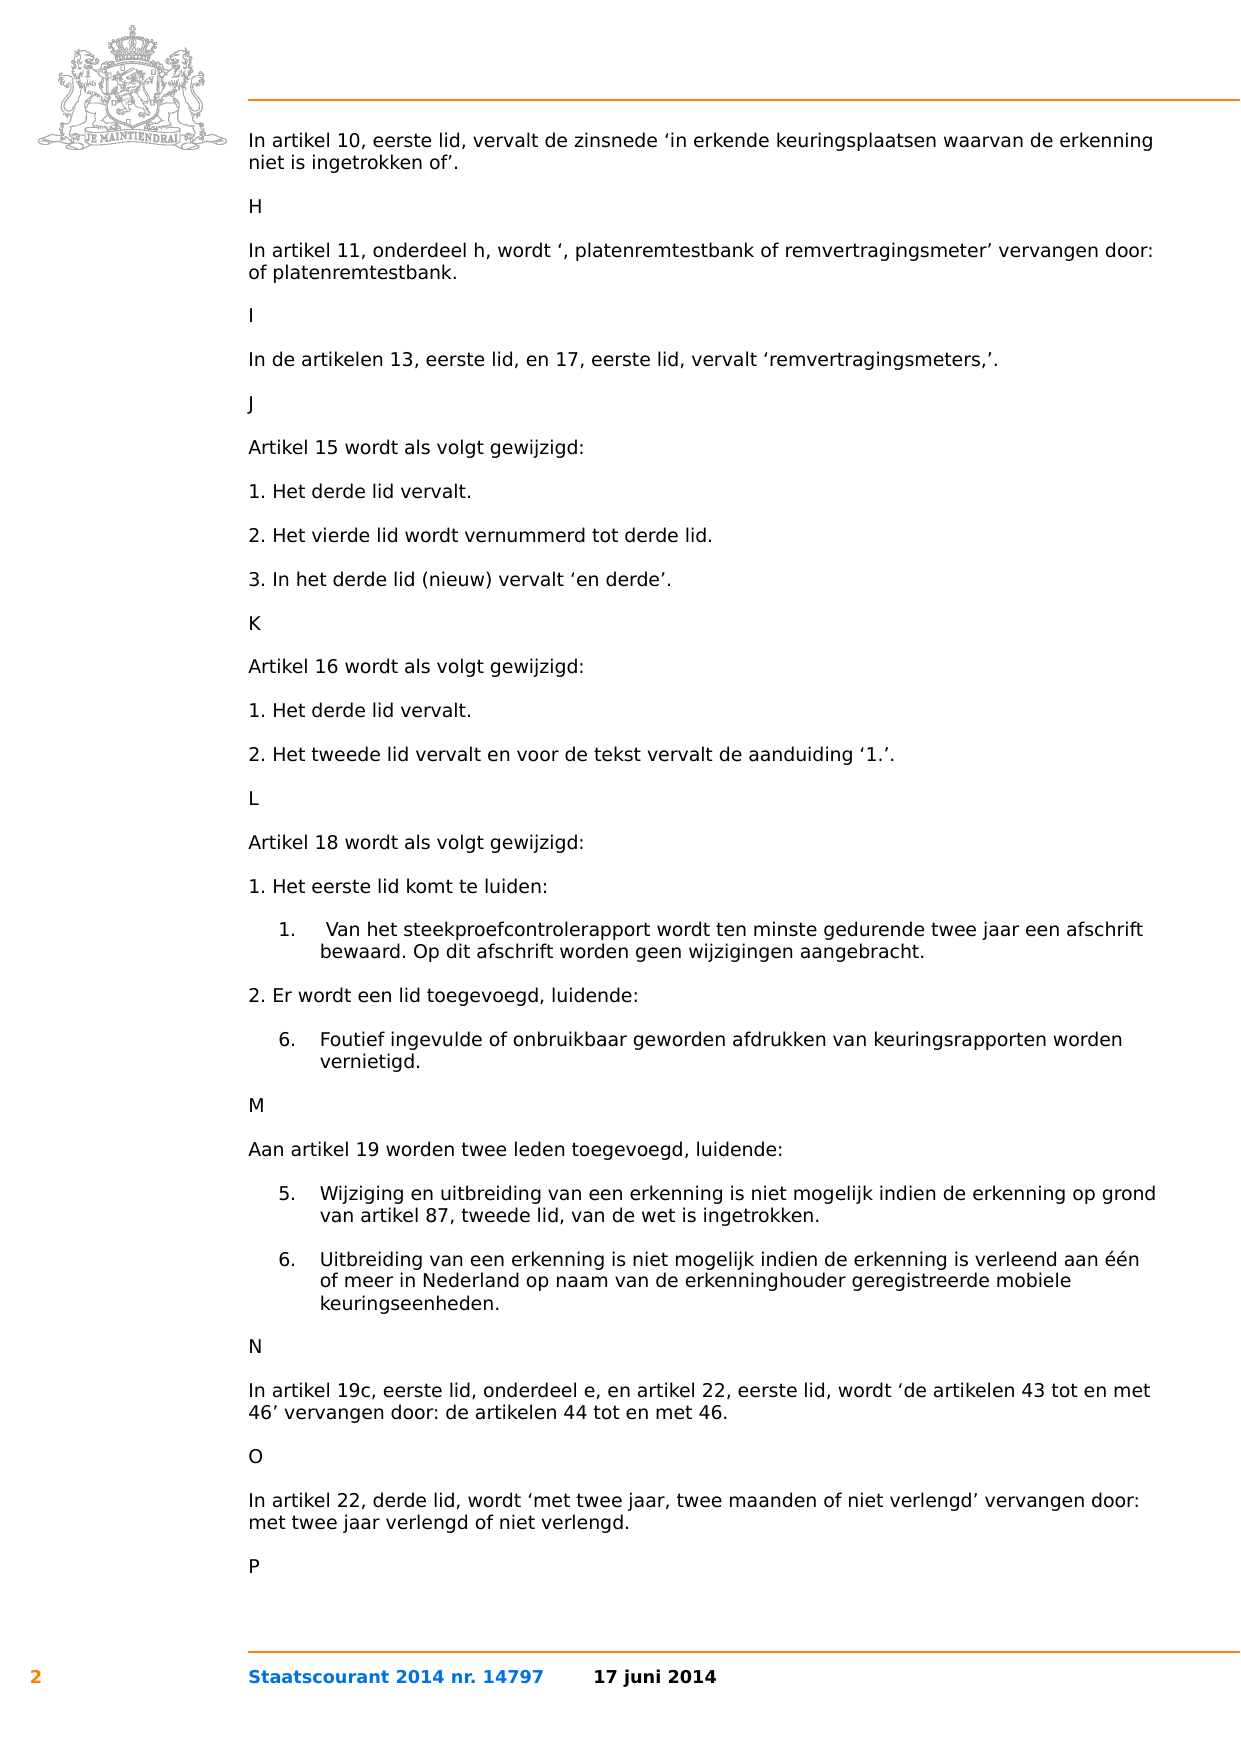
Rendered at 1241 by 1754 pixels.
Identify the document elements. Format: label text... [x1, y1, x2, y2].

text 1. Het derde lid vervalt. [248, 481, 1163, 503]
text O [248, 1446, 1163, 1468]
text In artikel 10, eerste lid, vervalt de zinsnede ‘in erkende keuringsplaatsen waarvan de erkenning niet is ingetrokken of’. [248, 130, 1163, 174]
text 6. Uitbreiding van een erkenning is niet mogelijk indien de erkenning is verleend aan één of meer in Nederland op naam van de erkenninghouder geregistreerde mobiele keuringseenheden. [278, 1248, 1163, 1314]
text 1. Het derde lid vervalt. [248, 700, 1163, 722]
text M [248, 1095, 1163, 1117]
text P [248, 1556, 1163, 1578]
text L [248, 788, 1163, 810]
text 1. Van het steekproefcontrolerapport wordt ten minste gedurende twee jaar een afschrift bewaard. Op dit afschrift worden geen wijzigingen aangebracht. [278, 919, 1163, 963]
text 1. Het eerste lid komt te luiden: [248, 876, 1163, 897]
text Artikel 16 wordt als volgt gewijzigd: [248, 656, 1163, 678]
text H [248, 196, 1163, 218]
text In artikel 22, derde lid, wordt ‘met twee jaar, twee maanden of niet verlengd’ vervangen door: met twee jaar verlengd of niet verlengd. [248, 1490, 1163, 1534]
picture [38, 25, 227, 150]
text Artikel 18 wordt als volgt gewijzigd: [248, 832, 1163, 854]
text 2. Er wordt een lid toegevoegd, luidende: [248, 985, 1163, 1007]
text Artikel 15 wordt als volgt gewijzigd: [248, 437, 1163, 459]
text I [248, 305, 1163, 327]
text 6. Foutief ingevulde of onbruikbaar geworden afdrukken van keuringsrapporten worden vernietigd. [278, 1029, 1163, 1073]
text In de artikelen 13, eerste lid, en 17, eerste lid, vervalt ‘remvertragingsmeters,’. [248, 349, 1163, 371]
text In artikel 19c, eerste lid, onderdeel e, en artikel 22, eerste lid, wordt ‘de artikelen 43 tot en met 46’ vervangen door: de artikelen 44 tot en met 46. [248, 1380, 1163, 1424]
text 2. Het vierde lid wordt vernummerd tot derde lid. [248, 525, 1163, 547]
text 5. Wijziging en uitbreiding van een erkenning is niet mogelijk indien de erkenning op grond van artikel 87, tweede lid, van de wet is ingetrokken. [278, 1183, 1163, 1227]
text 2. Het tweede lid vervalt en voor de tekst vervalt de aanduiding ‘1.’. [248, 744, 1163, 766]
text N [248, 1336, 1163, 1358]
text J [248, 393, 1163, 415]
text K [248, 612, 1163, 634]
text In artikel 11, onderdeel h, wordt ‘, platenremtestbank of remvertragingsmeter’ vervangen door: of platenremtestbank. [248, 239, 1163, 283]
text 3. In het derde lid (nieuw) vervalt ‘en derde’. [248, 568, 1163, 591]
text Aan artikel 19 worden twee leden toegevoegd, luidende: [248, 1139, 1163, 1161]
